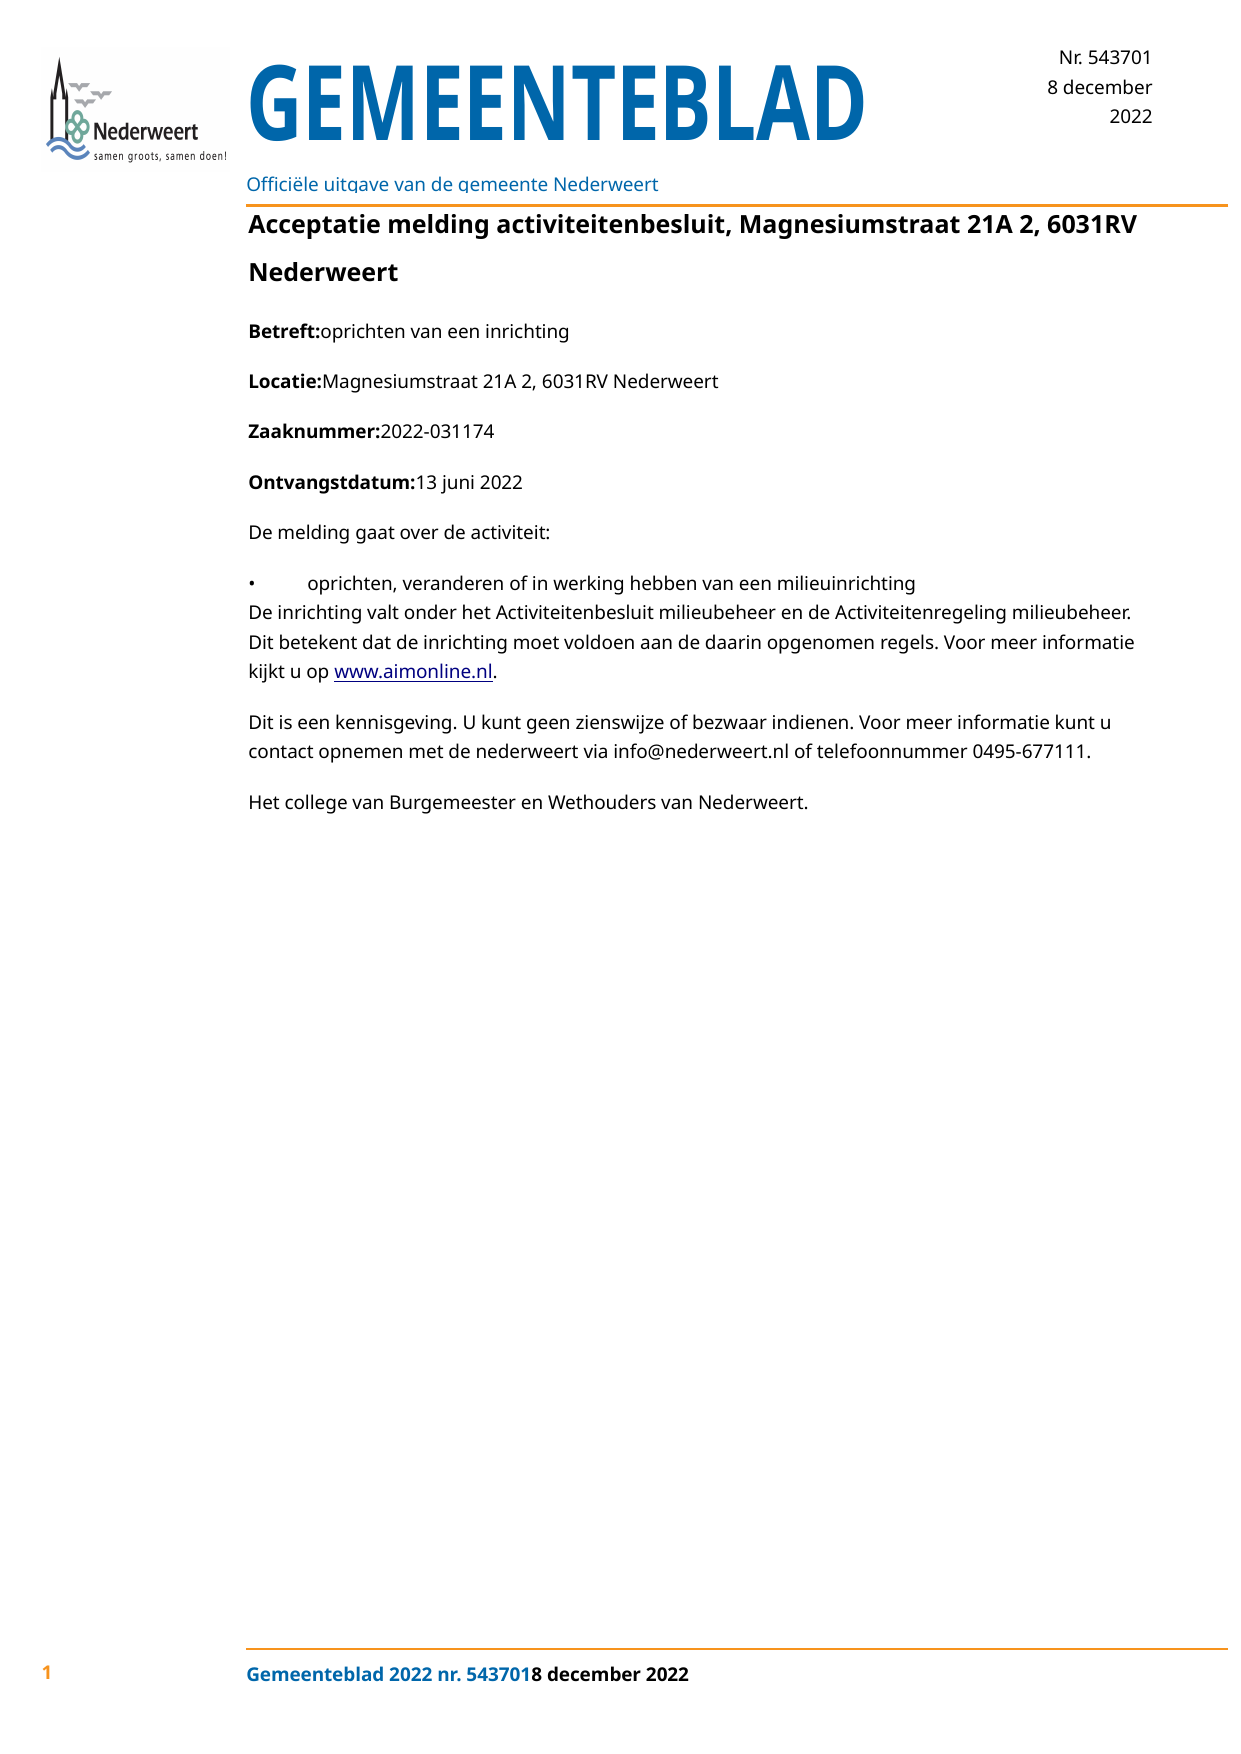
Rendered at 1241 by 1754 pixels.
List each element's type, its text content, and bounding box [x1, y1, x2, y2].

text Locatie:Magnesiumstraat 21A 2, 6031RV Nederweert [248, 368, 1152, 394]
text Betreft:oprichten van een inrichting [248, 318, 1152, 344]
text Dit is een kennisgeving. U kunt geen zienswijze of bezwaar indienen. Voor meer informatie kunt u contact opnemen met de nederweert via info@nederweert.nl of telefoonnummer 0495-677111. [248, 709, 1152, 764]
text De inrichting valt onder het Activiteitenbesluit milieubeheer en de Activiteitenregeling milieubeheer. Dit betekent dat de inrichting moet voldoen aan de daarin opgenomen regels. Voor meer informatie kijkt u op www.aimonline.nl. [248, 599, 1152, 684]
picture [41, 47, 231, 172]
text Het college van Burgemeester en Wethouders van Nederweert. [248, 789, 1152, 815]
text Ontvangstdatum:13 juni 2022 [248, 469, 1152, 495]
list oprichten, veranderen of in werking hebben van een milieuinrichting [248, 570, 1152, 596]
text Acceptatie melding activiteitenbesluit, Magnesiumstraat 21A 2, 6031RV Nederweert [248, 207, 1152, 288]
text De melding gaat over de activiteit: [248, 519, 1152, 545]
text Zaaknummer:2022-031174 [248, 419, 1152, 444]
